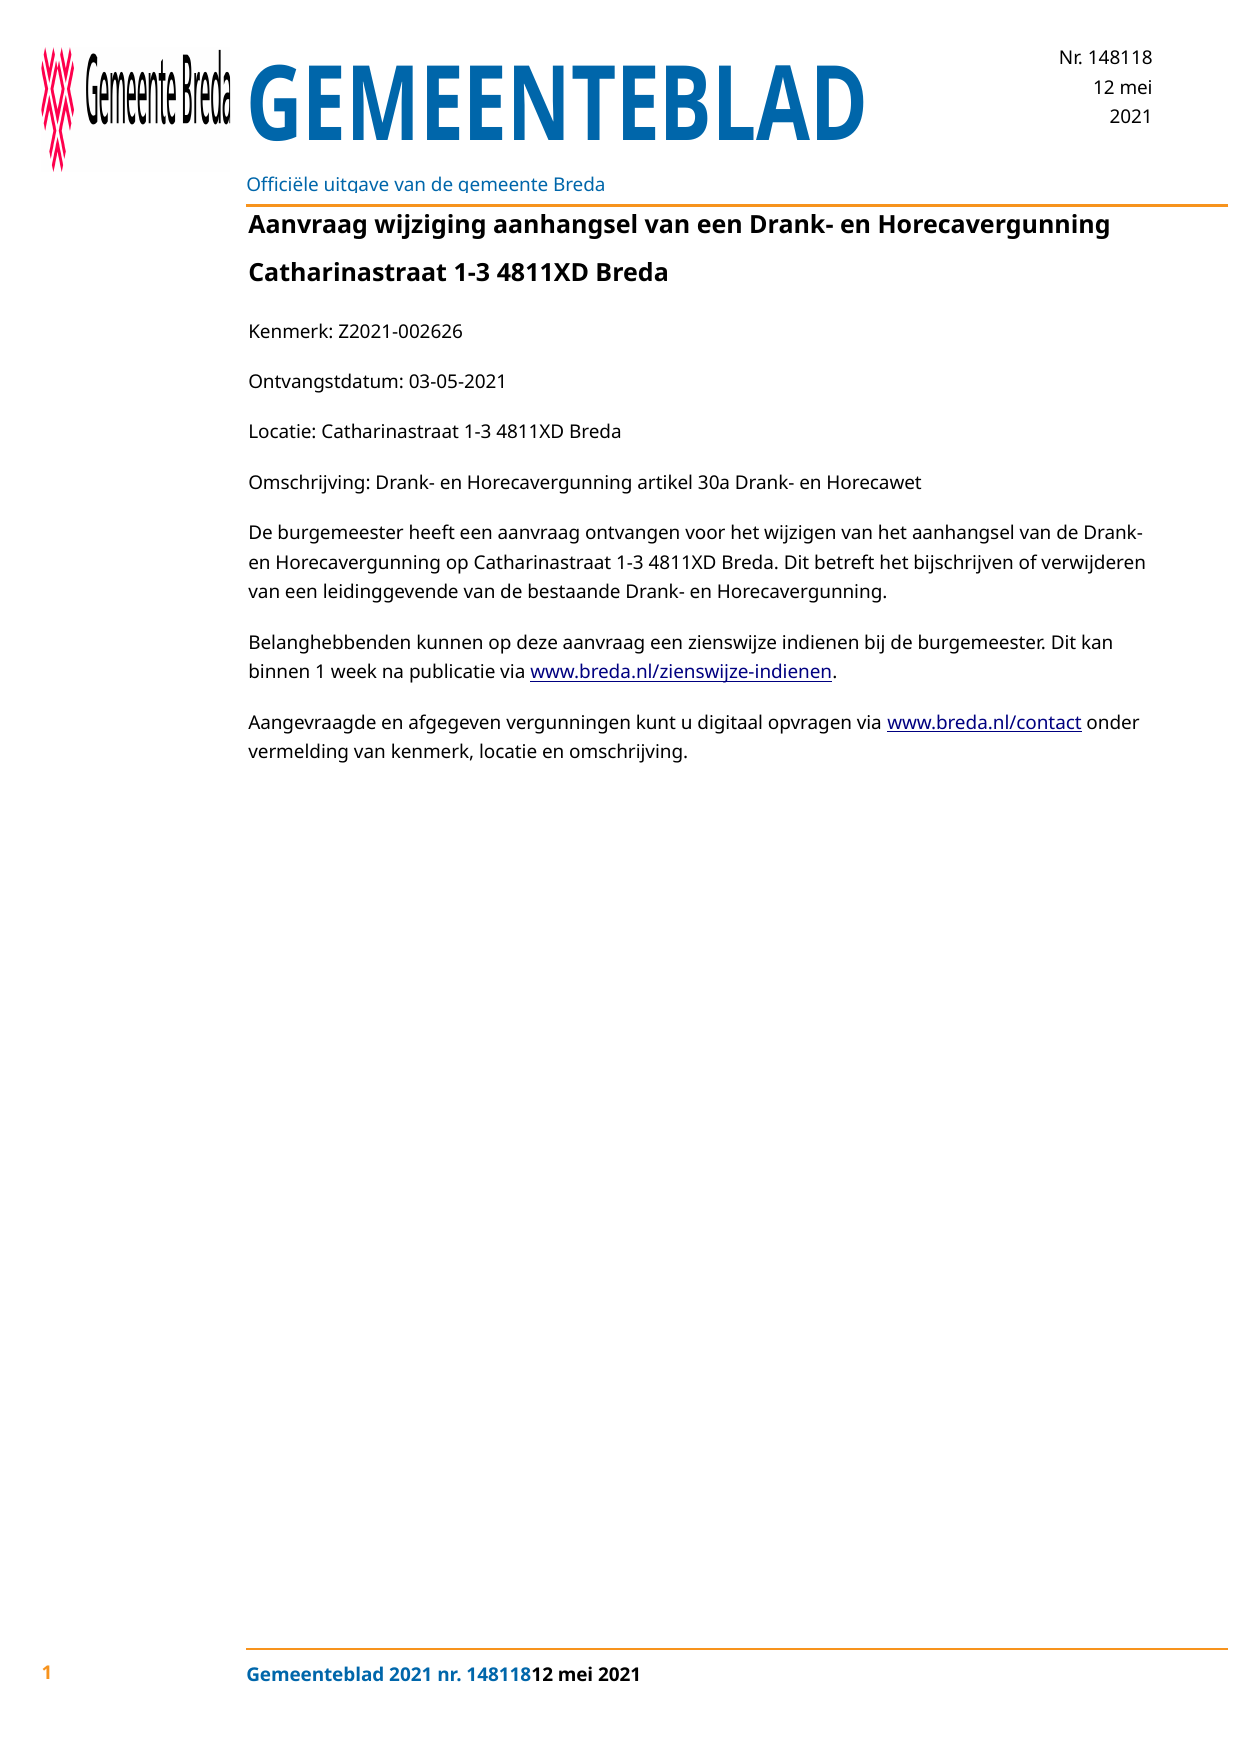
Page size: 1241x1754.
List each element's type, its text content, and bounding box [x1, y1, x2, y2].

text Belanghebbenden kunnen op deze aanvraag een zienswijze indienen bij de burgemeester. Dit kan binnen 1 week na publicatie via www.breda.nl/zienswijze-indienen. [248, 629, 1152, 684]
text Locatie: Catharinastraat 1-3 4811XD Breda [248, 419, 1152, 444]
picture [41, 47, 231, 172]
text Ontvangstdatum: 03-05-2021 [248, 368, 1152, 394]
text De burgemeester heeft een aanvraag ontvangen voor het wijzigen van het aanhangsel van de Drank- en Horecavergunning op Catharinastraat 1-3 4811XD Breda. Dit betreft het bijschrijven of verwijderen van een leidinggevende van de bestaande Drank- en Horecavergunning. [248, 519, 1152, 604]
text Aangevraagde en afgegeven vergunningen kunt u digitaal opvragen via www.breda.nl/contact onder vermelding van kenmerk, locatie en omschrijving. [248, 709, 1152, 764]
text Aanvraag wijziging aanhangsel van een Drank- en Horecavergunning Catharinastraat 1-3 4811XD Breda [248, 207, 1152, 288]
text Omschrijving: Drank- en Horecavergunning artikel 30a Drank- en Horecawet [248, 469, 1152, 495]
text Kenmerk: Z2021-002626 [248, 318, 1152, 344]
